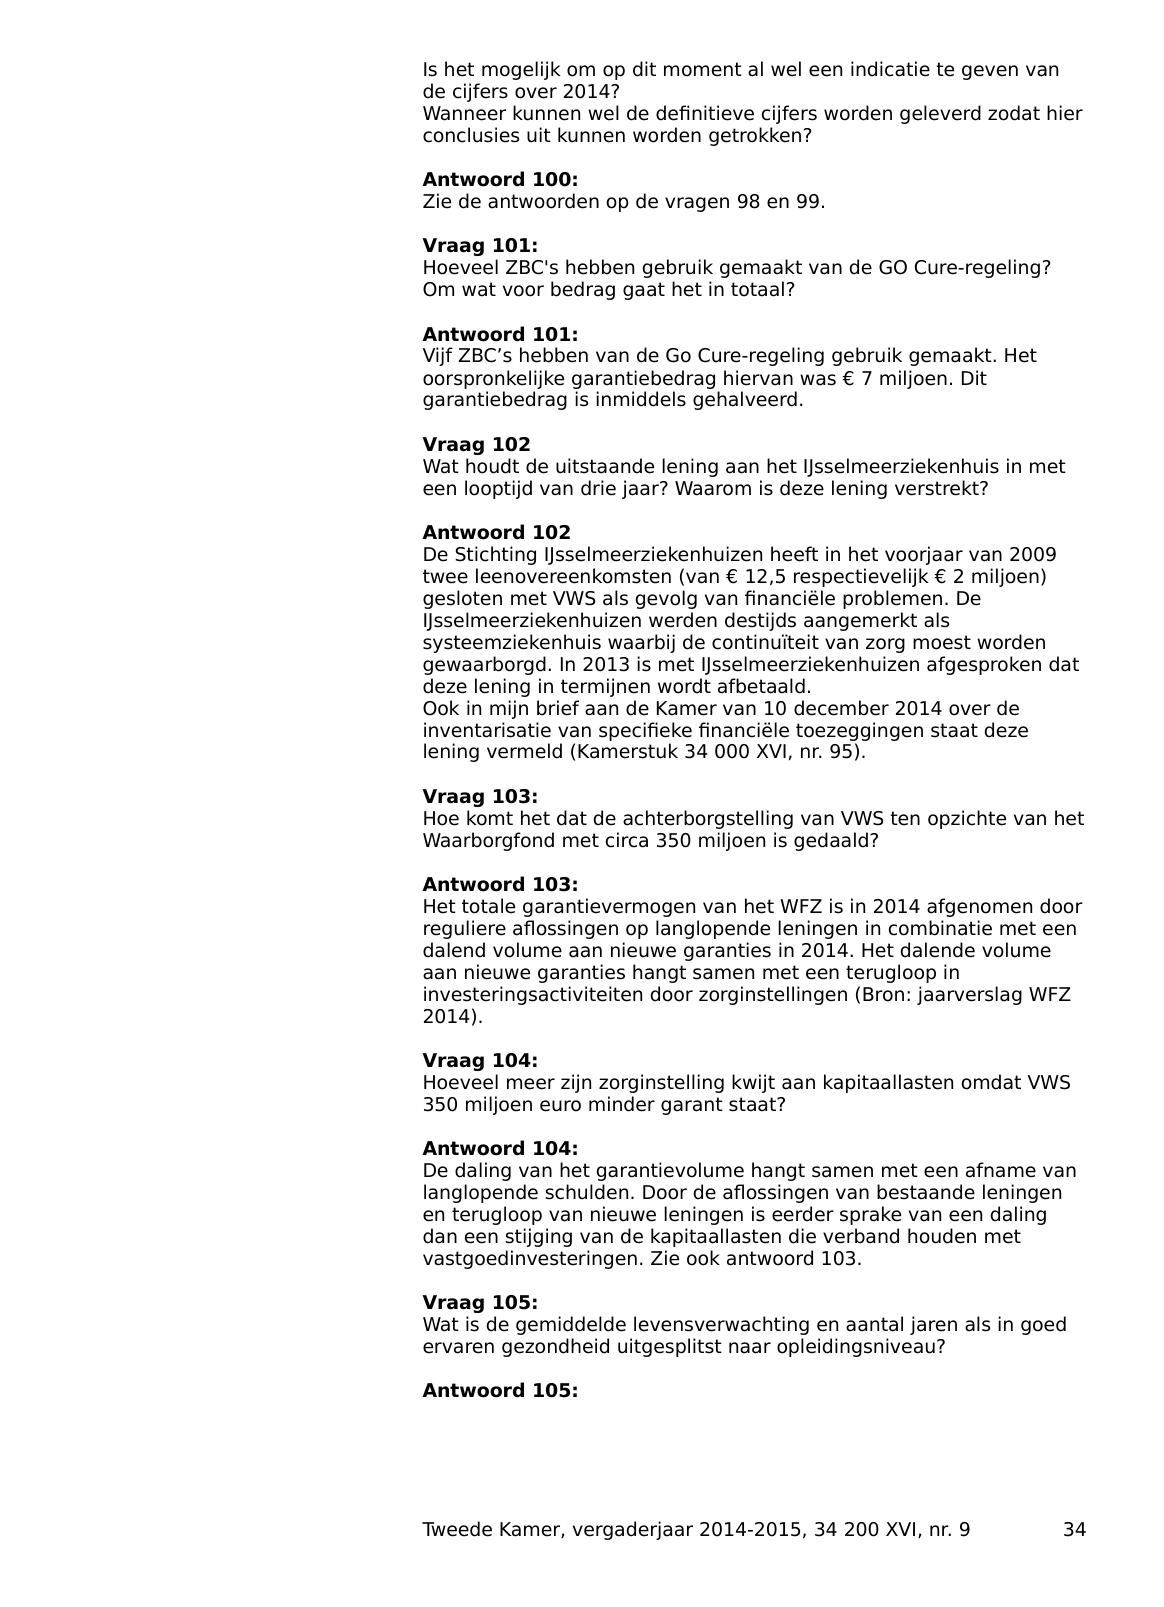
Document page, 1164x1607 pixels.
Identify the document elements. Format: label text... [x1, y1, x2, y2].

text Wat is de gemiddelde levensverwachting en aantal jaren als in goed ervaren gezondheid uitgesplitst naar opleidingsniveau? [422, 1314, 1087, 1358]
text Hoe komt het dat de achterborgstelling van VWS ten opzichte van het Waarborgfond met circa 350 miljoen is gedaald? [422, 808, 1087, 852]
text Vraag 104: [422, 1050, 1087, 1072]
text Antwoord 104: [422, 1138, 1087, 1160]
text Antwoord 105: [422, 1380, 1087, 1402]
text Hoeveel ZBC's hebben gebruik gemaakt van de GO Cure-regeling? Om wat voor bedrag gaat het in totaal? [422, 257, 1087, 301]
text Het totale garantievermogen van het WFZ is in 2014 afgenomen door reguliere aflossingen op langlopende leningen in combinatie met een dalend volume aan nieuwe garanties in 2014. Het dalende volume aan nieuwe garanties hangt samen met een terugloop in investeringsactiviteiten door zorginstellingen (Bron: jaarverslag WFZ 2014). [422, 896, 1087, 1028]
text Vraag 101: [422, 235, 1087, 257]
text Wat houdt de uitstaande lening aan het IJsselmeerziekenhuis in met een looptijd van drie jaar? Waarom is deze lening verstrekt? [422, 456, 1087, 499]
text De Stichting IJsselmeerziekenhuizen heeft in het voorjaar van 2009 twee leenovereenkomsten (van € 12,5 respectievelijk € 2 miljoen) gesloten met VWS als gevolg van financiële problemen. De IJsselmeerziekenhuizen werden destijds aangemerkt als systeemziekenhuis waarbij de continuïteit van zorg moest worden gewaarborgd. In 2013 is met IJsselmeerziekenhuizen afgesproken dat deze lening in termijnen wordt afbetaald. [422, 544, 1087, 697]
text Is het mogelijk om op dit moment al wel een indicatie te geven van de cijfers over 2014? [422, 59, 1087, 103]
text Vraag 105: [422, 1292, 1087, 1314]
text De daling van het garantievolume hangt samen met een afname van langlopende schulden. Door de aflossingen van bestaande leningen en terugloop van nieuwe leningen is eerder sprake van een daling dan een stijging van de kapitaallasten die verband houden met vastgoedinvesteringen. Zie ook antwoord 103. [422, 1160, 1087, 1270]
text Antwoord 102 [422, 522, 1087, 544]
text Antwoord 103: [422, 874, 1087, 896]
text Wanneer kunnen wel de definitieve cijfers worden geleverd zodat hier conclusies uit kunnen worden getrokken? [422, 103, 1087, 147]
text Zie de antwoorden op de vragen 98 en 99. [422, 191, 1087, 213]
text Ook in mijn brief aan de Kamer van 10 december 2014 over de inventarisatie van specifieke financiële toezeggingen staat deze lening vermeld (Kamerstuk 34 000 XVI, nr. 95). [422, 697, 1087, 763]
text Hoeveel meer zijn zorginstelling kwijt aan kapitaallasten omdat VWS 350 miljoen euro minder garant staat? [422, 1072, 1087, 1116]
text Antwoord 101: [422, 323, 1087, 345]
text Antwoord 100: [422, 169, 1087, 191]
text Vraag 103: [422, 786, 1087, 808]
text Vraag 102 [422, 433, 1087, 456]
text Vijf ZBC’s hebben van de Go Cure-regeling gebruik gemaakt. Het oorspronkelijke garantiebedrag hiervan was € 7 miljoen. Dit garantiebedrag is inmiddels gehalveerd. [422, 345, 1087, 411]
